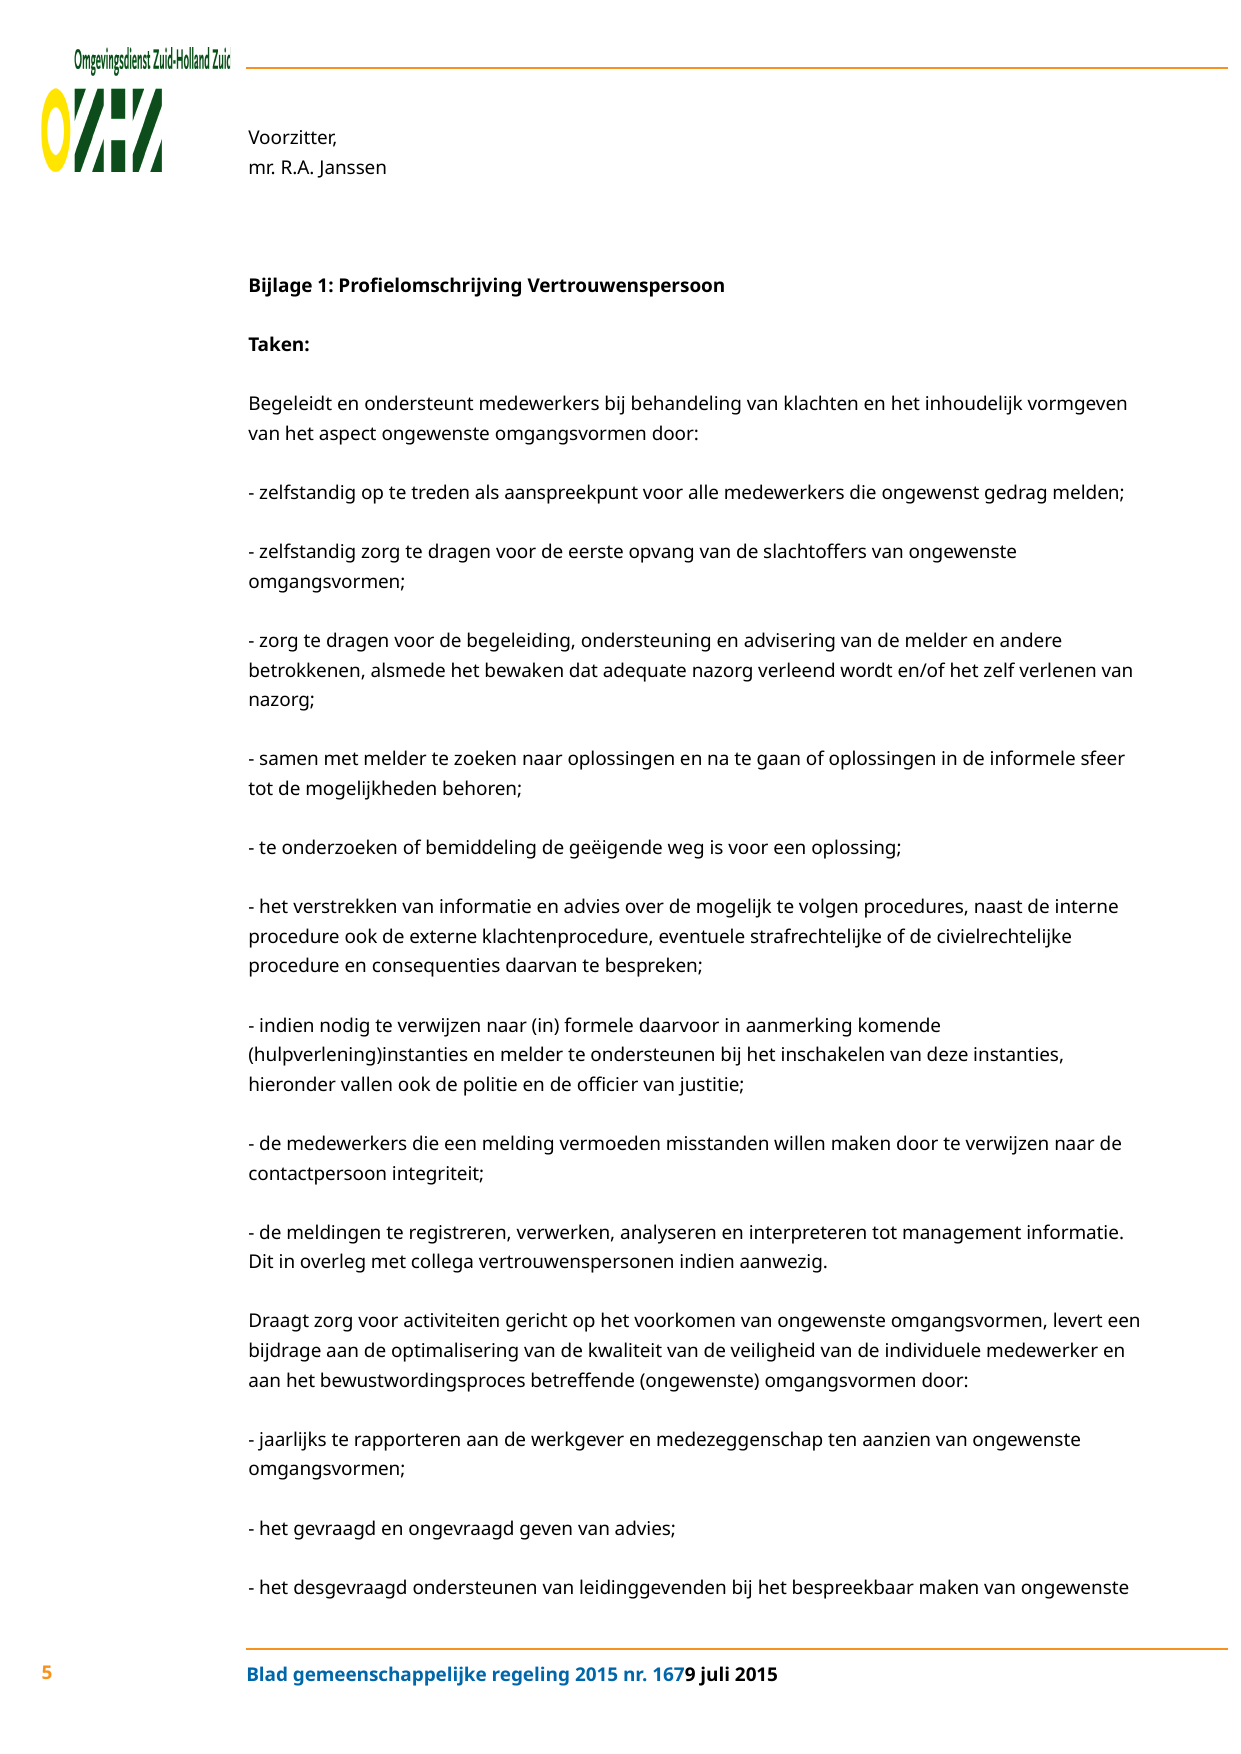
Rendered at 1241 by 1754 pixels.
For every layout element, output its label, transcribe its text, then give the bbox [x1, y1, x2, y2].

text - zelfstandig zorg te dragen voor de eerste opvang van de slachtoffers van ongewenste omgangsvormen; [248, 538, 1152, 594]
picture [41, 47, 231, 172]
text - jaarlijks te rapporteren aan de werkgever en medezeggenschap ten aanzien van ongewenste omgangsvormen; [248, 1426, 1152, 1481]
text - zorg te dragen voor de begeleiding, ondersteuning en advisering van de melder en andere betrokkenen, alsmede het bewaken dat adequate nazorg verleend wordt en/of het zelf verlenen van nazorg; [248, 627, 1152, 712]
text - indien nodig te verwijzen naar (in) formele daarvoor in aanmerking komende (hulpverlening)instanties en melder te ondersteunen bij het inschakelen van deze instanties, hieronder vallen ook de politie en de officier van justitie; [248, 1012, 1152, 1097]
text - de meldingen te registreren, verwerken, analyseren en interpreteren tot management informatie. Dit in overleg met collega vertrouwenspersonen indien aanwezig. [248, 1219, 1152, 1274]
text mr. R.A. Janssen [248, 154, 1152, 180]
text - zelfstandig op te treden als aanspreekpunt voor alle medewerkers die ongewenst gedrag melden; [248, 479, 1152, 505]
text Taken: [248, 331, 1152, 357]
text Voorzitter, [248, 124, 1152, 150]
text - te onderzoeken of bemiddeling de geëigende weg is voor een oplossing; [248, 834, 1152, 860]
text Bijlage 1: Profielomschrijving Vertrouwenspersoon [248, 272, 1152, 298]
text Begeleidt en ondersteunt medewerkers bij behandeling van klachten en het inhoudelijk vormgeven van het aspect ongewenste omgangsvormen door: [248, 391, 1152, 446]
text - de medewerkers die een melding vermoeden misstanden willen maken door te verwijzen naar de contactpersoon integriteit; [248, 1130, 1152, 1186]
text - het gevraagd en ongevraagd geven van advies; [248, 1515, 1152, 1541]
text - samen met melder te zoeken naar oplossingen en na te gaan of oplossingen in de informele sfeer tot de mogelijkheden behoren; [248, 746, 1152, 801]
text - het desgevraagd ondersteunen van leidinggevenden bij het bespreekbaar maken van ongewenste [248, 1574, 1152, 1600]
text - het verstrekken van informatie en advies over de mogelijk te volgen procedures, naast de interne procedure ook de externe klachtenprocedure, eventuele strafrechtelijke of de civielrechtelijke procedure en consequenties daarvan te bespreken; [248, 893, 1152, 978]
text Draagt zorg voor activiteiten gericht op het voorkomen van ongewenste omgangsvormen, levert een bijdrage aan de optimalisering van de kwaliteit van de veiligheid van de individuele medewerker en aan het bewustwordingsproces betreffende (ongewenste) omgangsvormen door: [248, 1308, 1152, 1393]
